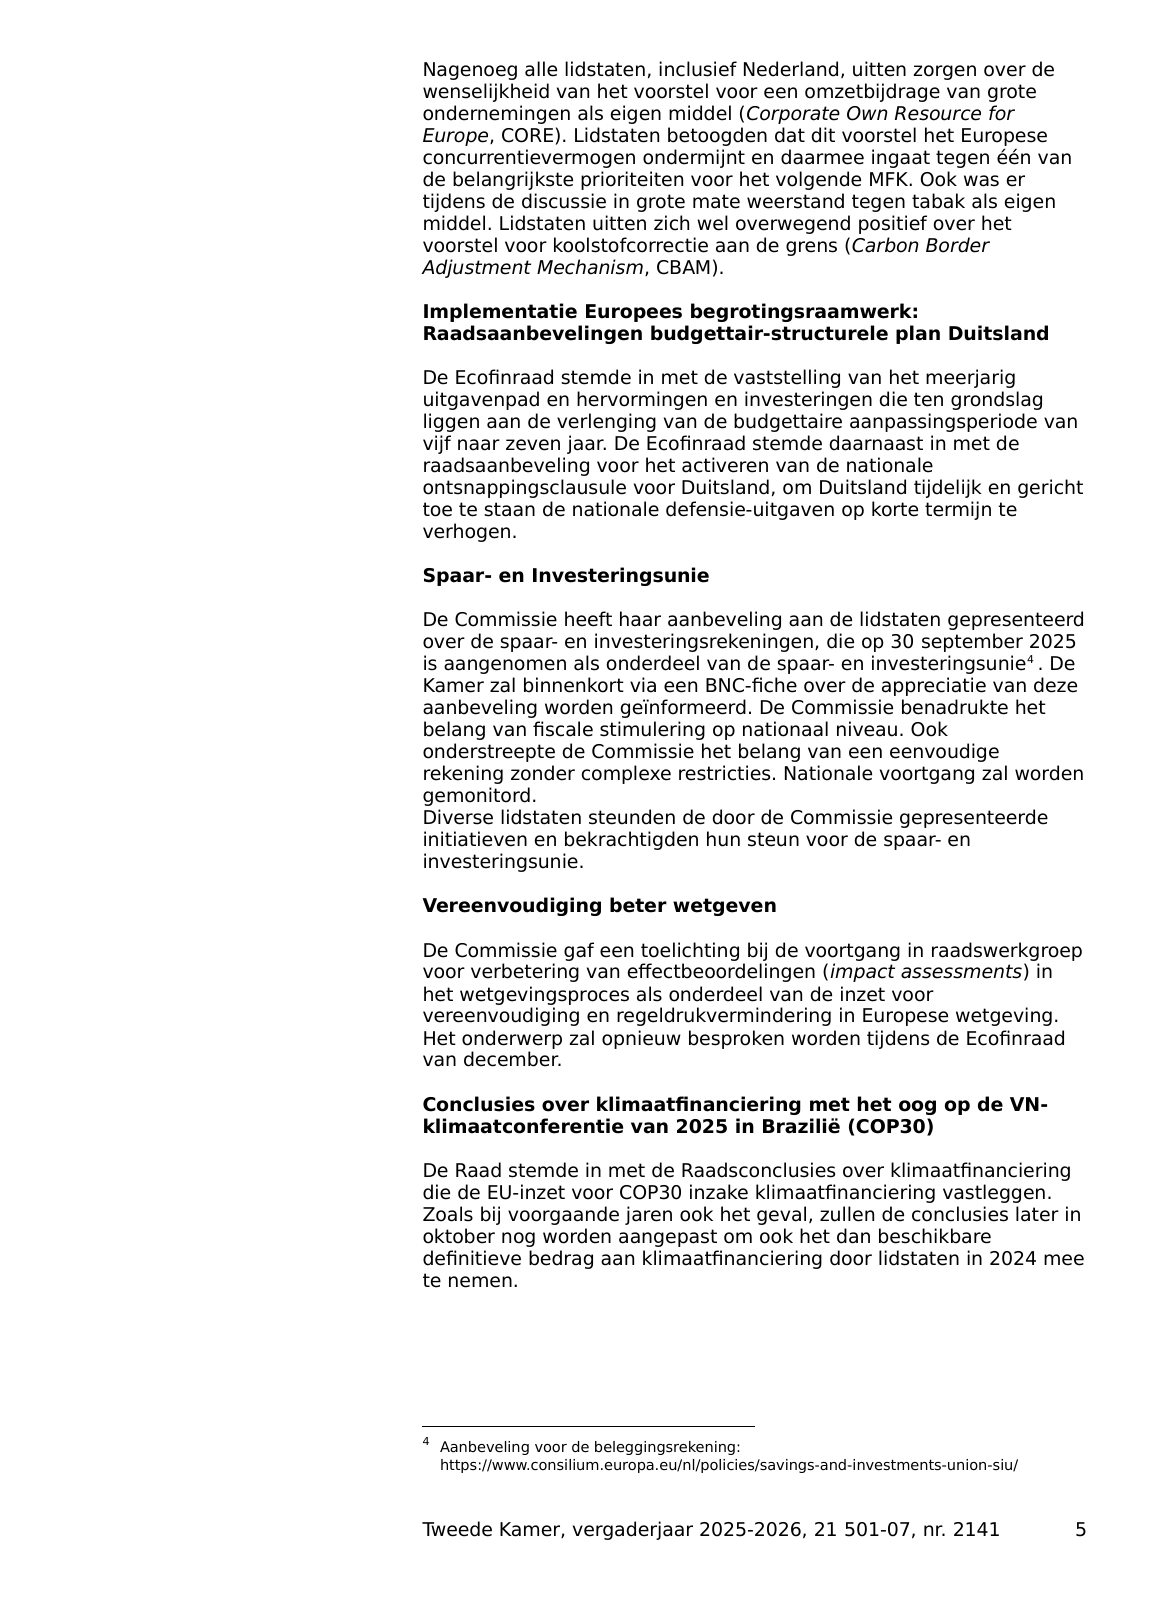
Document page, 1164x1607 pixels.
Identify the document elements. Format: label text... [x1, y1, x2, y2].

text De Raad stemde in met de Raadsconclusies over klimaatfinanciering die de EU-inzet voor COP30 inzake klimaatfinanciering vastleggen. Zoals bij voorgaande jaren ook het geval, zullen de conclusies later in oktober nog worden aangepast om ook het dan beschikbare definitieve bedrag aan klimaatfinanciering door lidstaten in 2024 mee te nemen. [422, 1160, 1087, 1292]
text De Ecofinraad stemde in met de vaststelling van het meerjarig uitgavenpad en hervormingen en investeringen die ten grondslag liggen aan de verlenging van de budgettaire aanpassingsperiode van vijf naar zeven jaar. De Ecofinraad stemde daarnaast in met de raadsaanbeveling voor het activeren van de nationale ontsnappingsclausule voor Duitsland, om Duitsland tijdelijk en gericht toe te staan de nationale defensie-uitgaven op korte termijn te verhogen. [422, 367, 1087, 543]
text Aanbeveling voor de beleggingsrekening: https://www.consilium.europa.eu/nl/policies/savings-and-investments-union-siu/ [422, 1435, 1087, 1474]
subtitle Conclusies over klimaatfinanciering met het oog op de VN-klimaatconferentie van 2025 in Brazilië (COP30) [422, 1093, 1087, 1137]
text De Commissie heeft haar aanbeveling aan de lidstaten gepresenteerd over de spaar- en investeringsrekeningen, die op 30 september 2025 is aangenomen als onderdeel van de spaar- en investeringsunie. De Kamer zal binnenkort via een BNC-fiche over de appreciatie van deze aanbeveling worden geïnformeerd. De Commissie benadrukte het belang van fiscale stimulering op nationaal niveau. Ook onderstreepte de Commissie het belang van een eenvoudige rekening zonder complexe restricties. Nationale voortgang zal worden gemonitord. [422, 609, 1087, 807]
subtitle Implementatie Europees begrotingsraamwerk: Raadsaanbevelingen budgettair-structurele plan Duitsland [422, 301, 1087, 345]
subtitle Vereenvoudiging beter wetgeven [422, 895, 1087, 917]
text Nagenoeg alle lidstaten, inclusief Nederland, uitten zorgen over de wenselijkheid van het voorstel voor een omzetbijdrage van grote ondernemingen als eigen middel (Corporate Own Resource for Europe, CORE). Lidstaten betoogden dat dit voorstel het Europese concurrentievermogen ondermijnt en daarmee ingaat tegen één van de belangrijkste prioriteiten voor het volgende MFK. Ook was er tijdens de discussie in grote mate weerstand tegen tabak als eigen middel. Lidstaten uitten zich wel overwegend positief over het voorstel voor koolstofcorrectie aan de grens (Carbon Border Adjustment Mechanism, CBAM). [422, 59, 1087, 279]
text De Commissie gaf een toelichting bij de voortgang in raadswerkgroep voor verbetering van effectbeoordelingen (impact assessments) in het wetgevingsproces als onderdeel van de inzet voor vereenvoudiging en regeldrukvermindering in Europese wetgeving. Het onderwerp zal opnieuw besproken worden tijdens de Ecofinraad van december. [422, 939, 1087, 1071]
text Diverse lidstaten steunden de door de Commissie gepresenteerde initiatieven en bekrachtigden hun steun voor de spaar- en investeringsunie. [422, 807, 1087, 873]
subtitle Spaar- en Investeringsunie [422, 565, 1087, 587]
